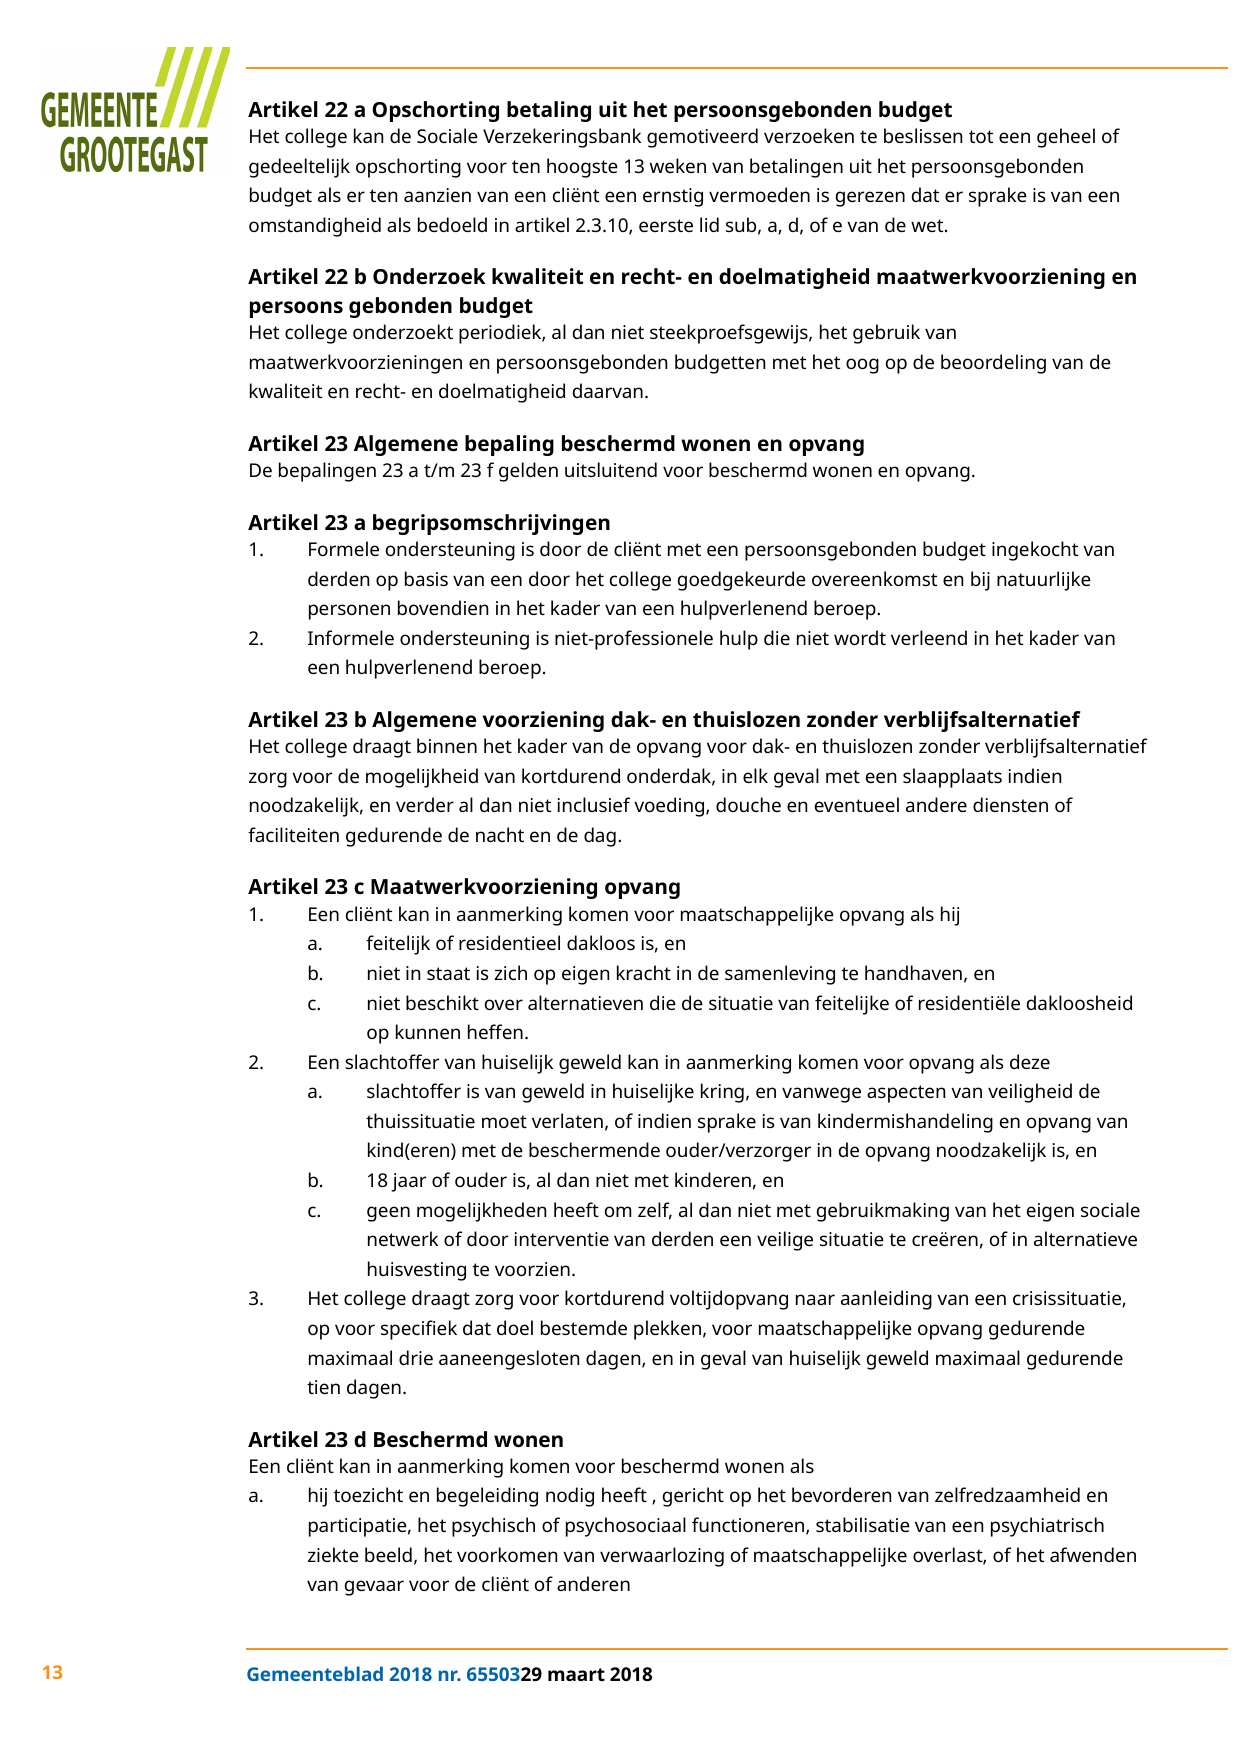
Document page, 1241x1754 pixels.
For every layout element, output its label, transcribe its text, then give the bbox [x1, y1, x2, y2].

text Artikel 23 a begripsomschrijvingen [248, 508, 1152, 536]
list Informele ondersteuning is niet-professionele hulp die niet wordt verleend in het kader van een hulpverlenend beroep. [248, 625, 1152, 680]
list Een slachtoffer van huiselijk geweld kan in aanmerking komen voor opvang als deze [248, 1049, 1152, 1074]
list Formele ondersteuning is door de cliënt met een persoonsgebonden budget ingekocht van derden op basis van een door het college goedgekeurde overeenkomst en bij natuurlijke personen bovendien in het kader van een hulpverlenend beroep. [248, 536, 1152, 621]
list Het college draagt zorg voor kortdurend voltijdopvang naar aanleiding van een crisissituatie, op voor specifiek dat doel bestemde plekken, voor maatschappelijke opvang gedurende maximaal drie aaneengesloten dagen, en in geval van huiselijk geweld maximaal gedurende tien dagen. [248, 1286, 1152, 1400]
text De bepalingen 23 a t/m 23 f gelden uitsluitend voor beschermd wonen en opvang. [248, 457, 1152, 483]
list Een cliënt kan in aanmerking komen voor maatschappelijke opvang als hij [248, 901, 1152, 927]
list niet in staat is zich op eigen kracht in de samenleving te handhaven, en [307, 960, 1152, 986]
text Het college kan de Sociale Verzekeringsbank gemotiveerd verzoeken te beslissen tot een geheel of gedeeltelijk opschorting voor ten hoogste 13 weken van betalingen uit het persoonsgebonden budget als er ten aanzien van een cliënt een ernstig vermoeden is gerezen dat er sprake is van een omstandigheid als bedoeld in artikel 2.3.10, eerste lid sub, a, d, of e van de wet. [248, 123, 1152, 238]
list hij toezicht en begeleiding nodig heeft , gericht op het bevorderen van zelfredzaamheid en participatie, het psychisch of psychosociaal functioneren, stabilisatie van een psychiatrisch ziekte beeld, het voorkomen van verwaarlozing of maatschappelijke overlast, of het afwenden van gevaar voor de cliënt of anderen [248, 1483, 1152, 1597]
text Artikel 23 Algemene bepaling beschermd wonen en opvang [248, 429, 1152, 457]
list feitelijk of residentieel dakloos is, en [307, 931, 1152, 956]
text Een cliënt kan in aanmerking komen voor beschermd wonen als [248, 1453, 1152, 1479]
list slachtoffer is van geweld in huiselijke kring, en vanwege aspecten van veiligheid de thuissituatie moet verlaten, of indien sprake is van kindermishandeling en opvang van kind(eren) met de beschermende ouder/verzorger in de opvang noodzakelijk is, en [307, 1078, 1152, 1163]
list 18 jaar of ouder is, al dan niet met kinderen, en [307, 1167, 1152, 1193]
text Het college onderzoekt periodiek, al dan niet steekproefsgewijs, het gebruik van maatwerkvoorzieningen en persoonsgebonden budgetten met het oog op de beoordeling van de kwaliteit en recht- en doelmatigheid daarvan. [248, 319, 1152, 404]
list geen mogelijkheden heeft om zelf, al dan niet met gebruikmaking van het eigen sociale netwerk of door interventie van derden een veilige situatie te creëren, of in alternatieve huisvesting te voorzien. [307, 1197, 1152, 1282]
text Artikel 23 b Algemene voorziening dak- en thuislozen zonder verblijfsalternatief [248, 705, 1152, 733]
text Het college draagt binnen het kader van de opvang voor dak- en thuislozen zonder verblijfsalternatief zorg voor de mogelijkheid van kortdurend onderdak, in elk geval met een slaapplaats indien noodzakelijk, en verder al dan niet inclusief voeding, douche en eventueel andere diensten of faciliteiten gedurende de nacht en de dag. [248, 733, 1152, 848]
text Artikel 23 d Beschermd wonen [248, 1425, 1152, 1453]
list niet beschikt over alternatieven die de situatie van feitelijke of residentiële dakloosheid op kunnen heffen. [307, 990, 1152, 1045]
text Artikel 22 b Onderzoek kwaliteit en recht- en doelmatigheid maatwerkvoorziening en persoons gebonden budget [248, 262, 1152, 319]
picture [41, 47, 231, 172]
text Artikel 22 a Opschorting betaling uit het persoonsgebonden budget [248, 95, 1152, 123]
text Artikel 23 c Maatwerkvoorziening opvang [248, 872, 1152, 901]
